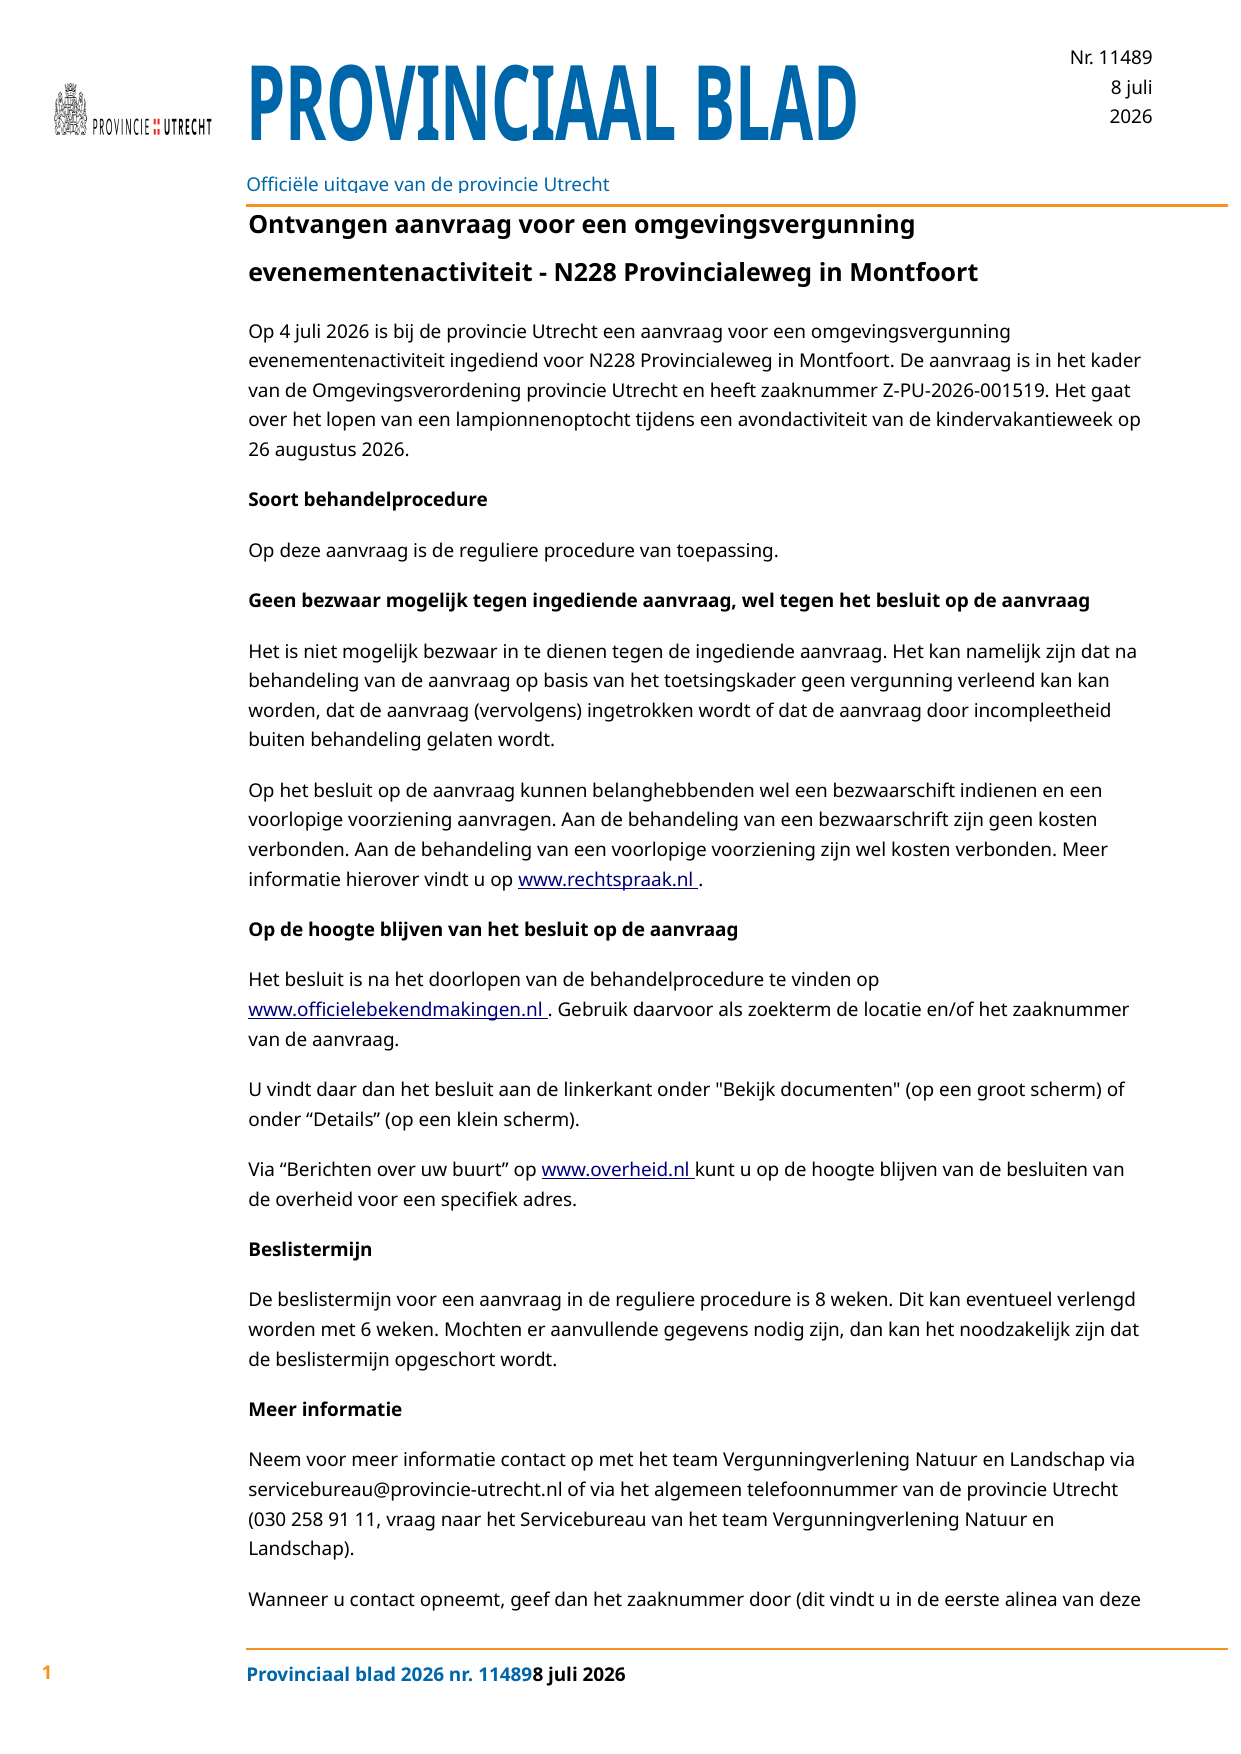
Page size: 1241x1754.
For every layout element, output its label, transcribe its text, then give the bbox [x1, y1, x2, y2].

text De beslistermijn voor een aanvraag in de reguliere procedure is 8 weken. Dit kan eventueel verlengd worden met 6 weken. Mochten er aanvullende gegevens nodig zijn, dan kan het noodzakelijk zijn dat de beslistermijn opgeschort wordt. [248, 1287, 1152, 1372]
text Wanneer u contact opneemt, geef dan het zaaknummer door (dit vindt u in de eerste alinea van deze [248, 1586, 1152, 1612]
text Soort behandelprocedure [248, 487, 1152, 512]
text Op de hoogte blijven van het besluit op de aanvraag [248, 916, 1152, 942]
text Geen bezwaar mogelijk tegen ingediende aanvraag, wel tegen het besluit op de aanvraag [248, 587, 1152, 613]
text Op het besluit op de aanvraag kunnen belanghebbenden wel een bezwaarschift indienen en een voorlopige voorziening aanvragen. Aan de behandeling van een bezwaarschrift zijn geen kosten verbonden. Aan de behandeling van een voorlopige voorziening zijn wel kosten verbonden. Meer informatie hierover vindt u op www.rechtspraak.nl . [248, 777, 1152, 892]
picture [41, 47, 231, 172]
text Op deze aanvraag is de reguliere procedure van toepassing. [248, 537, 1152, 563]
text Meer informatie [248, 1396, 1152, 1422]
text Het is niet mogelijk bezwaar in te dienen tegen de ingediende aanvraag. Het kan namelijk zijn dat na behandeling van de aanvraag op basis van het toetsingskader geen vergunning verleend kan kan worden, dat de aanvraag (vervolgens) ingetrokken wordt of dat de aanvraag door incompleetheid buiten behandeling gelaten wordt. [248, 638, 1152, 752]
text U vindt daar dan het besluit aan de linkerkant onder "Bekijk documenten" (op een groot scherm) of onder “Details” (op een klein scherm). [248, 1076, 1152, 1132]
text Op 4 juli 2026 is bij de provincie Utrecht een aanvraag voor een omgevingsvergunning evenementenactiviteit ingediend voor N228 Provincialeweg in Montfoort. De aanvraag is in het kader van de Omgevingsverordening provincie Utrecht en heeft zaaknummer Z-PU-2026-001519. Het gaat over het lopen van een lampionnenoptocht tijdens een avondactiviteit van de kindervakantieweek op 26 augustus 2026. [248, 318, 1152, 462]
text Het besluit is na het doorlopen van de behandelprocedure te vinden op www.officielebekendmakingen.nl . Gebruik daarvoor als zoekterm de locatie en/of het zaaknummer van de aanvraag. [248, 967, 1152, 1052]
text Neem voor meer informatie contact op met het team Vergunningverlening Natuur en Landschap via servicebureau@provincie-utrecht.nl of via het algemeen telefoonnummer van de provincie Utrecht (030 258 91 11, vraag naar het Servicebureau van het team Vergunningverlening Natuur en Landschap). [248, 1447, 1152, 1561]
text Via “Berichten over uw buurt” op www.overheid.nl kunt u op de hoogte blijven van de besluiten van de overheid voor een specifiek adres. [248, 1156, 1152, 1212]
text Ontvangen aanvraag voor een omgevingsvergunning evenementenactiviteit - N228 Provincialeweg in Montfoort [248, 207, 1152, 288]
text Beslistermijn [248, 1236, 1152, 1262]
